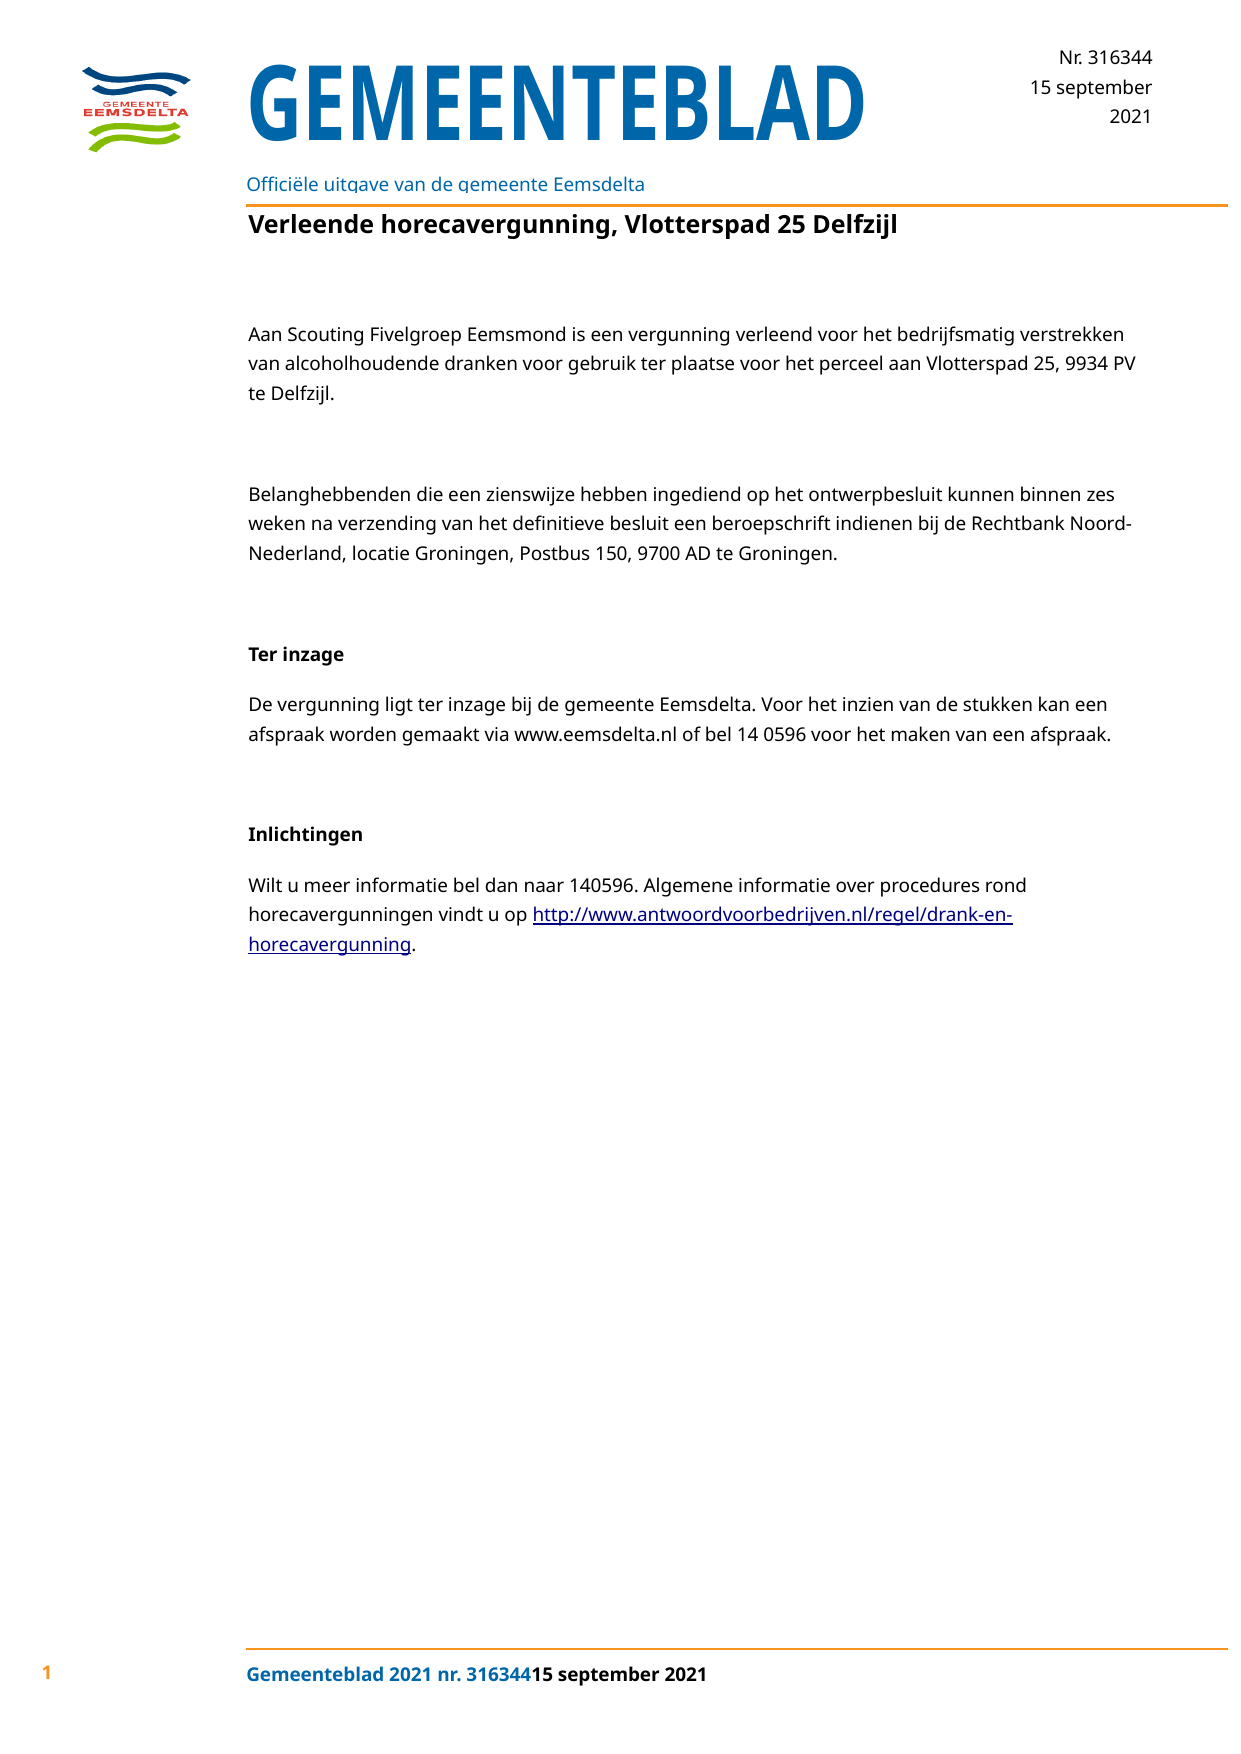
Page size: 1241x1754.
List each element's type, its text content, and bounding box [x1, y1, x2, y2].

text Wilt u meer informatie bel dan naar 140596. Algemene informatie over procedures rond horecavergunningen vindt u op http://www.antwoordvoorbedrijven.nl/regel/drank-en-horecavergunning. [248, 872, 1152, 957]
text Inlichtingen [248, 822, 1152, 847]
text Ter inzage [248, 641, 1152, 666]
text De vergunning ligt ter inzage bij de gemeente Eemsdelta. Voor het inzien van de stukken kan een afspraak worden gemaakt via www.eemsdelta.nl of bel 14 0596 voor het maken van een afspraak. [248, 691, 1152, 746]
text Verleende horecavergunning, Vlotterspad 25 Delfzijl [248, 207, 1152, 241]
text Aan Scouting Fivelgroep Eemsmond is een vergunning verleend voor het bedrijfsmatig verstrekken van alcoholhoudende dranken voor gebruik ter plaatse voor het perceel aan Vlotterspad 25, 9934 PV te Delfzijl. [248, 321, 1152, 406]
picture [41, 47, 231, 172]
text Belanghebbenden die een zienswijze hebben ingediend op het ontwerpbesluit kunnen binnen zes weken na verzending van het definitieve besluit een beroepschrift indienen bij de Rechtbank Noord-Nederland, locatie Groningen, Postbus 150, 9700 AD te Groningen. [248, 481, 1152, 566]
